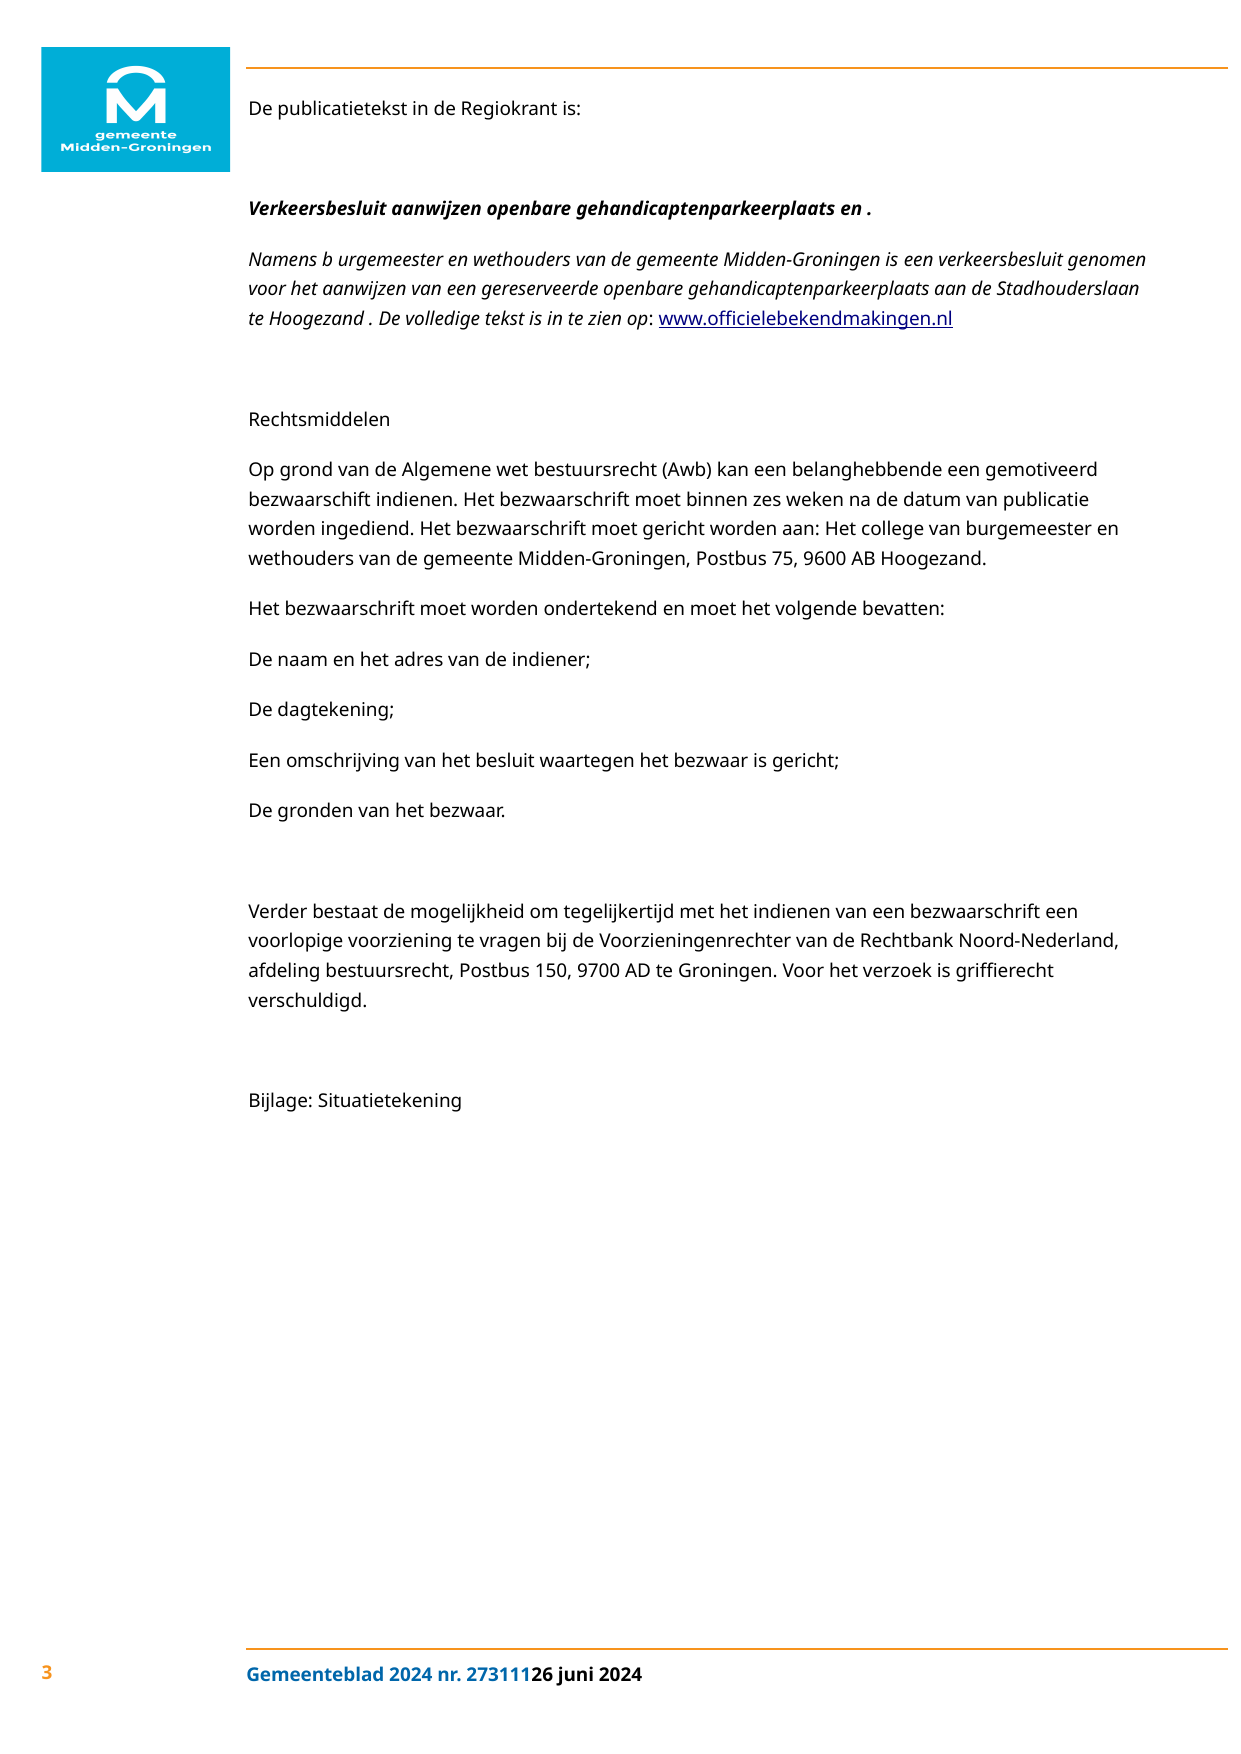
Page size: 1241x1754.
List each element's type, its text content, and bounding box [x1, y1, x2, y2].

text Namens b urgemeester en wethouders van de gemeente Midden-Groningen is een verkeersbesluit genomen voor het aanwijzen van een gereserveerde openbare gehandicaptenparkeerplaats aan de Stadhouderslaan te Hoogezand . De volledige tekst is in te zien op: www.officielebekendmakingen.nl [248, 246, 1152, 331]
picture [108, 66, 164, 82]
text Het bezwaarschrift moet worden ondertekend en moet het volgende bevatten: [248, 596, 1152, 621]
text Bijlage: Situatietekening [248, 1088, 1152, 1113]
text De publicatietekst in de Regiokrant is: [248, 95, 1152, 121]
text Verkeersbesluit aanwijzen openbare gehandicaptenparkeerplaats en . [248, 196, 1152, 221]
text Rechtsmiddelen [248, 406, 1152, 432]
text De gronden van het bezwaar. [248, 797, 1152, 823]
picture [184, 146, 190, 153]
picture [107, 89, 165, 122]
text De naam en het adres van de indiener; [248, 646, 1152, 672]
text Verder bestaat de mogelijkheid om tegelijkertijd met het indienen van een bezwaarschrift een voorlopige voorziening te vragen bij de Voorzieningenrechter van de Rechtbank Noord-Nederland, afdeling bestuursrecht, Postbus 150, 9700 AD te Groningen. Voor het verzoek is griffierecht verschuldigd. [248, 898, 1152, 1013]
text Een omschrijving van het besluit waartegen het bezwaar is gericht; [248, 747, 1152, 773]
text Op grond van de Algemene wet bestuursrecht (Awb) kan een belanghebbende een gemotiveerd bezwaarschift indienen. Het bezwaarschrift moet binnen zes weken na de datum van publicatie worden ingediend. Het bezwaarschrift moet gericht worden aan: Het college van burgemeester en wethouders van de gemeente Midden-Groningen, Postbus 75, 9600 AB Hoogezand. [248, 456, 1152, 571]
text De dagtekening; [248, 696, 1152, 722]
